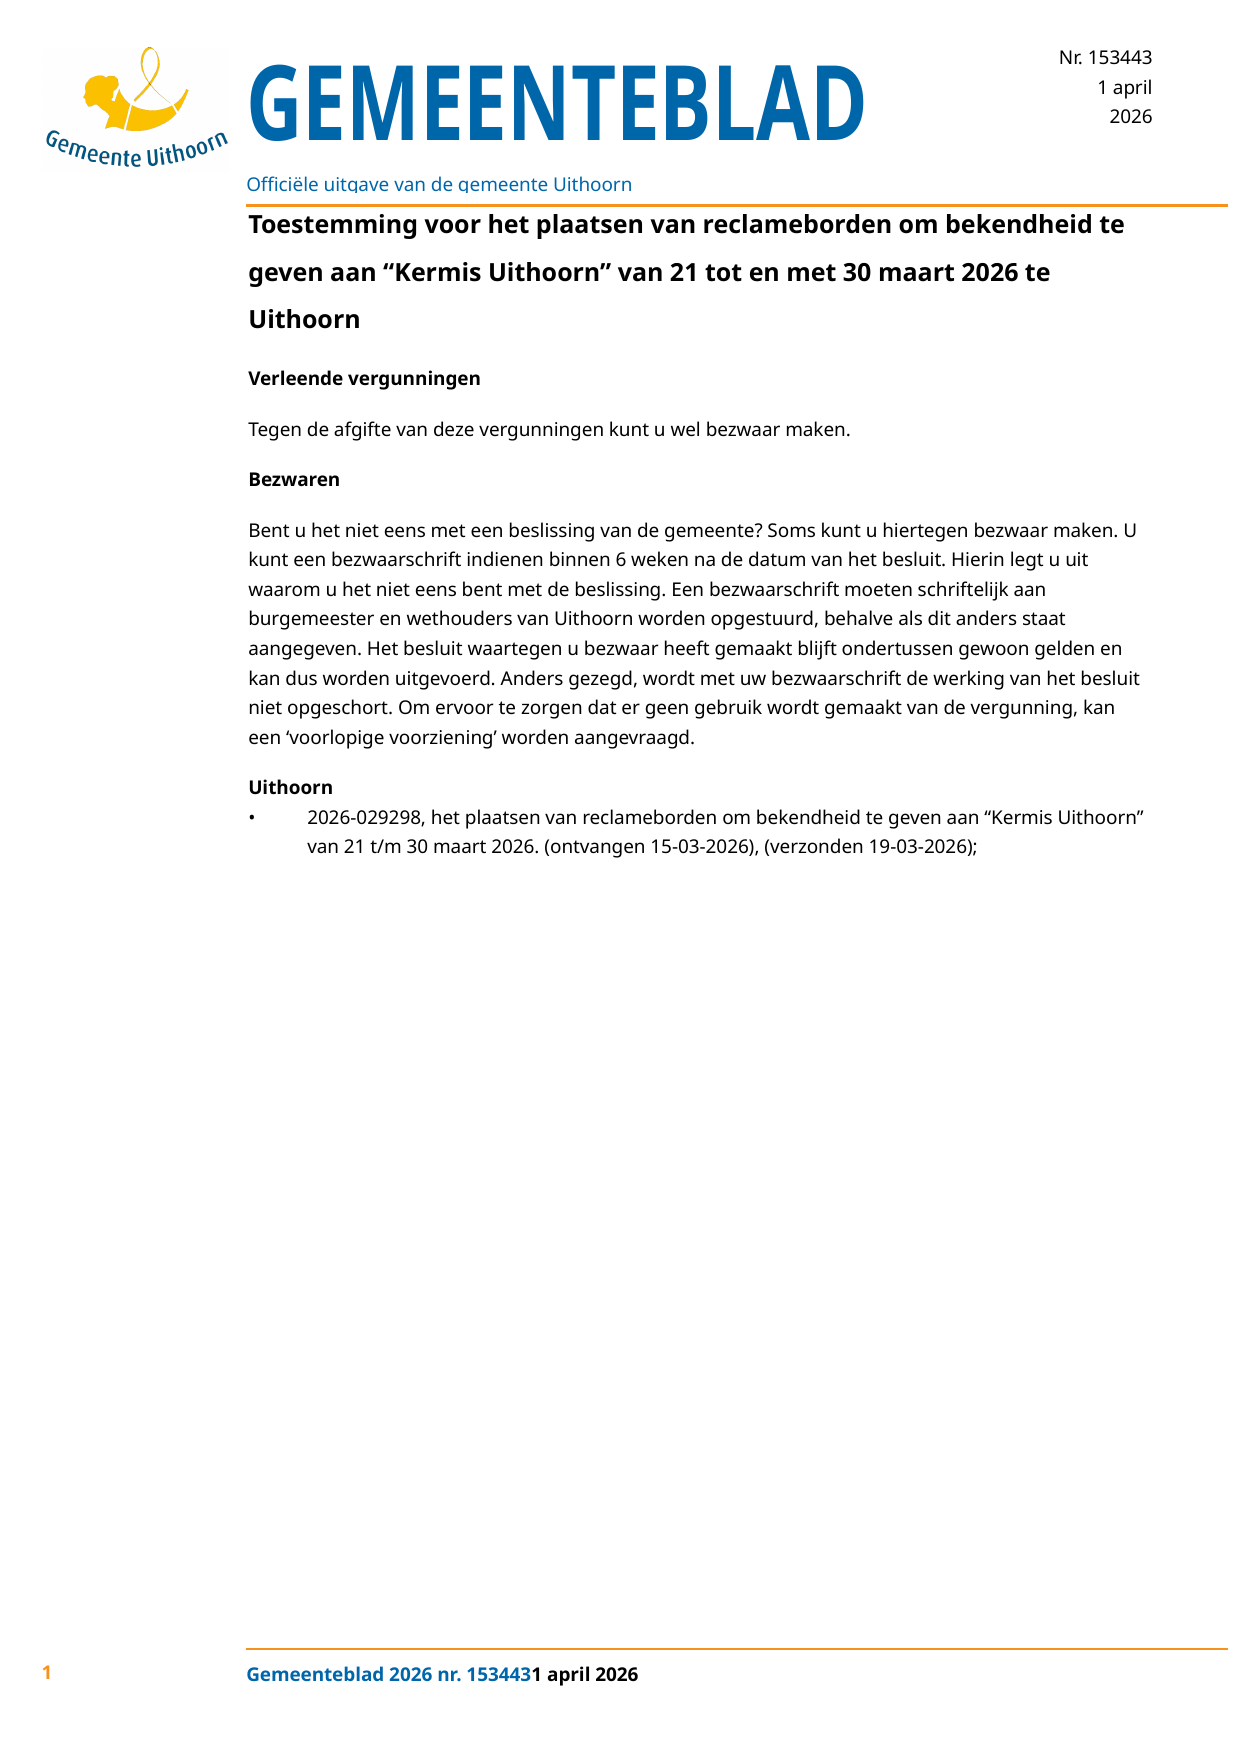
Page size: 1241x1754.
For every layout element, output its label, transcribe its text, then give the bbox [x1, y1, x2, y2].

picture [41, 47, 231, 172]
text Bezwaren [248, 466, 1152, 492]
text Uithoorn [248, 774, 1152, 800]
list 2026-029298, het plaatsen van reclameborden om bekendheid te geven aan “Kermis Uithoorn” van 21 t/m 30 maart 2026. (ontvangen 15-03-2026), (verzonden 19-03-2026); [248, 804, 1152, 859]
text Bent u het niet eens met een beslissing van de gemeente? Soms kunt u hiertegen bezwaar maken. U kunt een bezwaarschrift indienen binnen 6 weken na de datum van het besluit. Hierin legt u uit waarom u het niet eens bent met de beslissing. Een bezwaarschrift moeten schriftelijk aan burgemeester en wethouders van Uithoorn worden opgestuurd, behalve als dit anders staat aangegeven. Het besluit waartegen u bezwaar heeft gemaakt blijft ondertussen gewoon gelden en kan dus worden uitgevoerd. Anders gezegd, wordt met uw bezwaarschrift de werking van het besluit niet opgeschort. Om ervoor te zorgen dat er geen gebruik wordt gemaakt van de vergunning, kan een ‘voorlopige voorziening’ worden aangevraagd. [248, 517, 1152, 749]
text Toestemming voor het plaatsen van reclameborden om bekendheid te geven aan “Kermis Uithoorn” van 21 tot en met 30 maart 2026 te Uithoorn [248, 207, 1152, 336]
text Tegen de afgifte van deze vergunningen kunt u wel bezwaar maken. [248, 416, 1152, 442]
text Verleende vergunningen [248, 366, 1152, 391]
